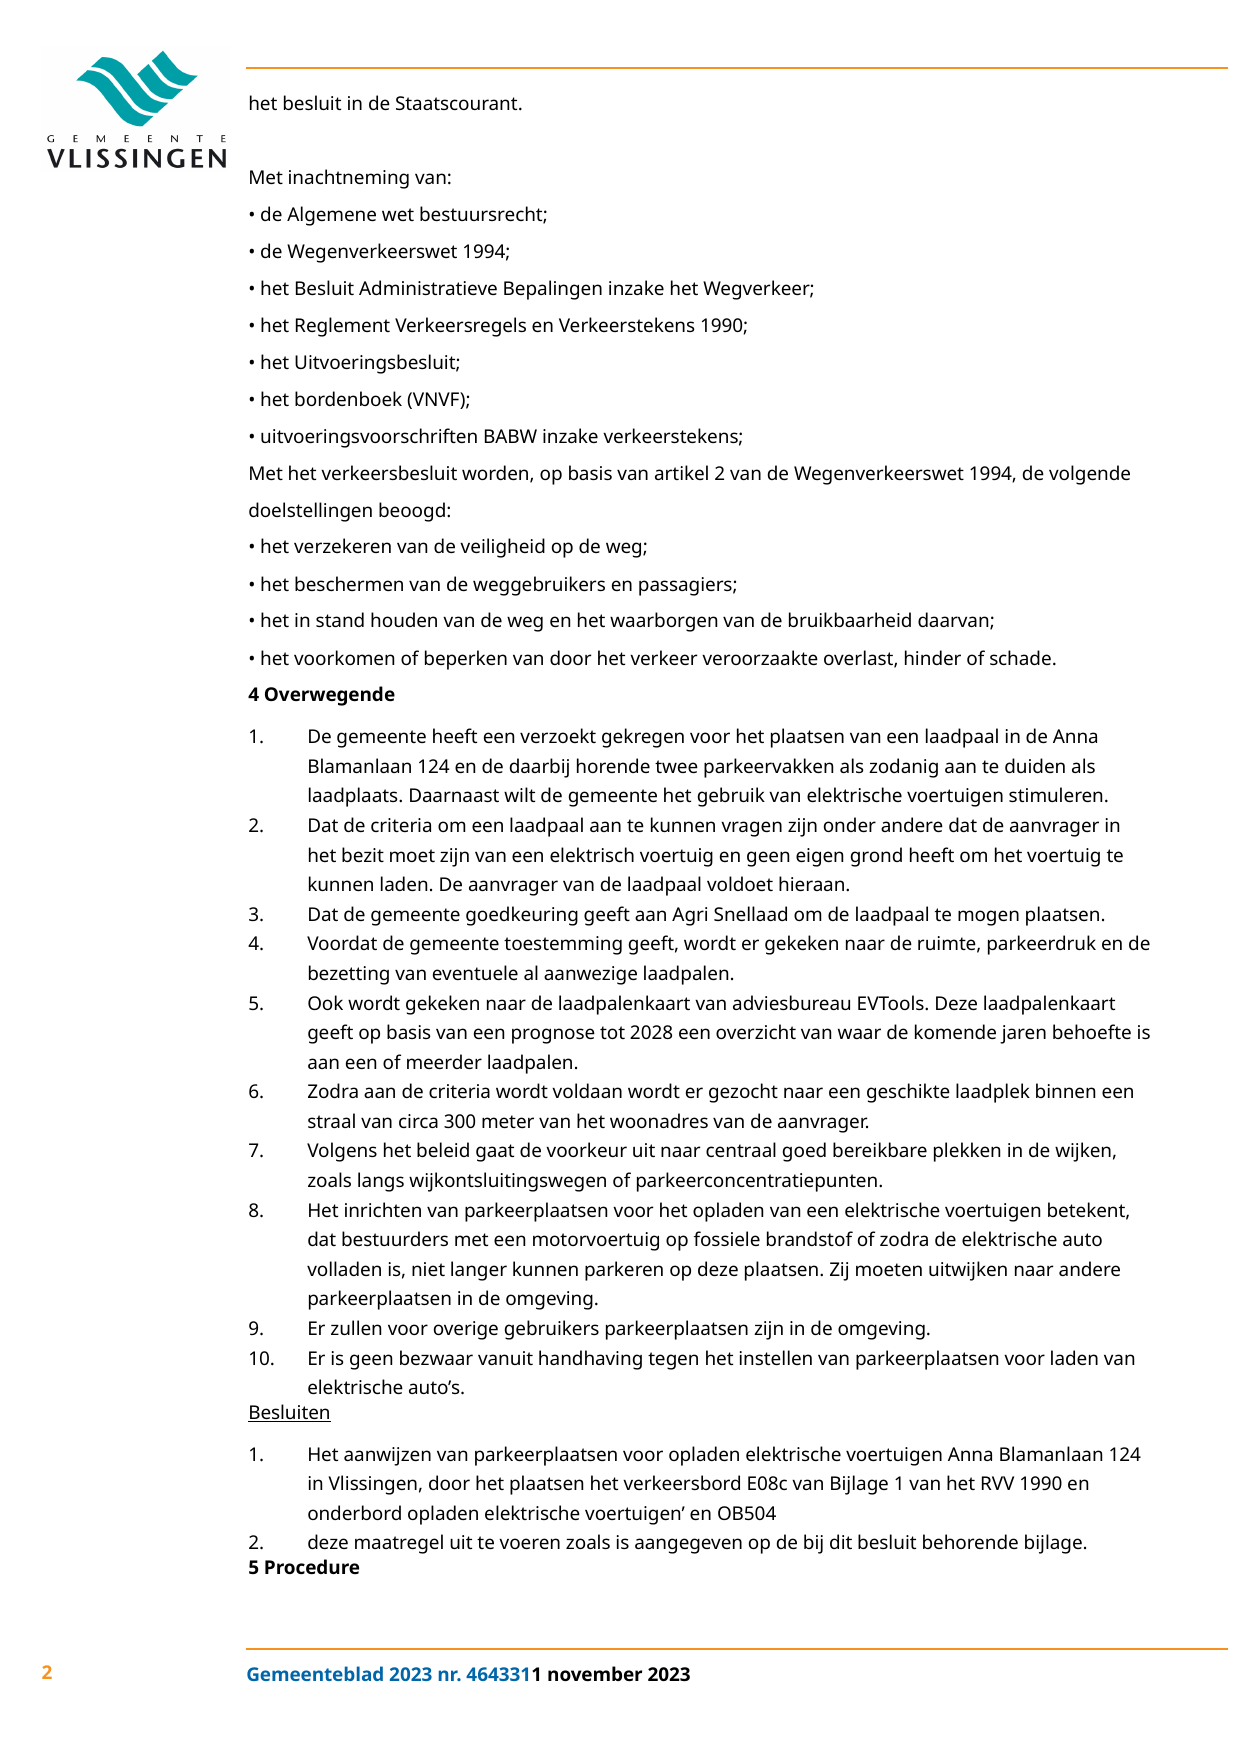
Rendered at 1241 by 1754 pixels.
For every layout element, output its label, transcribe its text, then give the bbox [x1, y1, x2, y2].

picture [41, 47, 231, 172]
text • het voorkomen of beperken van door het verkeer veroorzaakte overlast, hinder of schade. [248, 649, 1152, 669]
text het besluit in de Staatscourant. [248, 95, 1152, 114]
text Met het verkeersbesluit worden, op basis van artikel 2 van de Wegenverkeerswet 1994, de volgende [248, 464, 1152, 484]
list deze maatregel uit te voeren zoals is aangegeven op de bij dit besluit behorende bijlage. [248, 1529, 1152, 1555]
text • de Wegenverkeerswet 1994; [248, 243, 1152, 262]
list Het aanwijzen van parkeerplaatsen voor opladen elektrische voertuigen Anna Blamanlaan 124 in Vlissingen, door het plaatsen het verkeersbord E08c van Bijlage 1 van het RVV 1990 en onderbord opladen elektrische voertuigen’ en OB504 [248, 1441, 1152, 1526]
text • het Besluit Administratieve Bepalingen inzake het Wegverkeer; [248, 280, 1152, 299]
list Ook wordt gekeken naar de laadpalenkaart van adviesbureau EVTools. Deze laadpalenkaart geeft op basis van een prognose tot 2028 een overzicht van waar de komende jaren behoefte is aan een of meerder laadpalen. [248, 990, 1152, 1074]
list Er zullen voor overige gebruikers parkeerplaatsen zijn in de omgeving. [248, 1315, 1152, 1341]
list Dat de criteria om een laadpaal aan te kunnen vragen zijn onder andere dat de aanvrager in het bezit moet zijn van een elektrisch voertuig en geen eigen grond heeft om het voertuig te kunnen laden. De aanvrager van de laadpaal voldoet hieraan. [248, 812, 1152, 897]
text • het Reglement Verkeersregels en Verkeerstekens 1990; [248, 317, 1152, 336]
text doelstellingen beoogd: [248, 502, 1152, 521]
text Besluiten [248, 1404, 1152, 1423]
list Dat de gemeente goedkeuring geeft aan Agri Snellaad om de laadpaal te mogen plaatsen. [248, 901, 1152, 927]
text • uitvoeringsvoorschriften BABW inzake verkeerstekens; [248, 428, 1152, 447]
text • het Uitvoeringsbesluit; [248, 354, 1152, 373]
text 4 Overwegende [248, 686, 1152, 706]
text Met inachtneming van: [248, 169, 1152, 188]
text • het bordenboek (VNVF); [248, 391, 1152, 410]
text • het beschermen van de weggebruikers en passagiers; [248, 576, 1152, 595]
list Het inrichten van parkeerplaatsen voor het opladen van een elektrische voertuigen betekent, dat bestuurders met een motorvoertuig op fossiele brandstof of zodra de elektrische auto volladen is, niet langer kunnen parkeren op deze plaatsen. Zij moeten uitwijken naar andere parkeerplaatsen in de omgeving. [248, 1197, 1152, 1311]
text • het verzekeren van de veiligheid op de weg; [248, 538, 1152, 558]
text • het in stand houden van de weg en het waarborgen van de bruikbaarheid daarvan; [248, 612, 1152, 632]
list Volgens het beleid gaat de voorkeur uit naar centraal goed bereikbare plekken in de wijken, zoals langs wijkontsluitingswegen of parkeerconcentratiepunten. [248, 1138, 1152, 1193]
list Er is geen bezwaar vanuit handhaving tegen het instellen van parkeerplaatsen voor laden van elektrische auto’s. [248, 1345, 1152, 1400]
text • de Algemene wet bestuursrecht; [248, 206, 1152, 225]
text 5 Procedure [248, 1559, 1152, 1578]
list Zodra aan de criteria wordt voldaan wordt er gezocht naar een geschikte laadplek binnen een straal van circa 300 meter van het woonadres van de aanvrager. [248, 1078, 1152, 1134]
list De gemeente heeft een verzoekt gekregen voor het plaatsen van een laadpaal in de Anna Blamanlaan 124 en de daarbij horende twee parkeervakken als zodanig aan te duiden als laadplaats. Daarnaast wilt de gemeente het gebruik van elektrische voertuigen stimuleren. [248, 723, 1152, 808]
list Voordat de gemeente toestemming geeft, wordt er gekeken naar de ruimte, parkeerdruk en de bezetting van eventuele al aanwezige laadpalen. [248, 931, 1152, 986]
